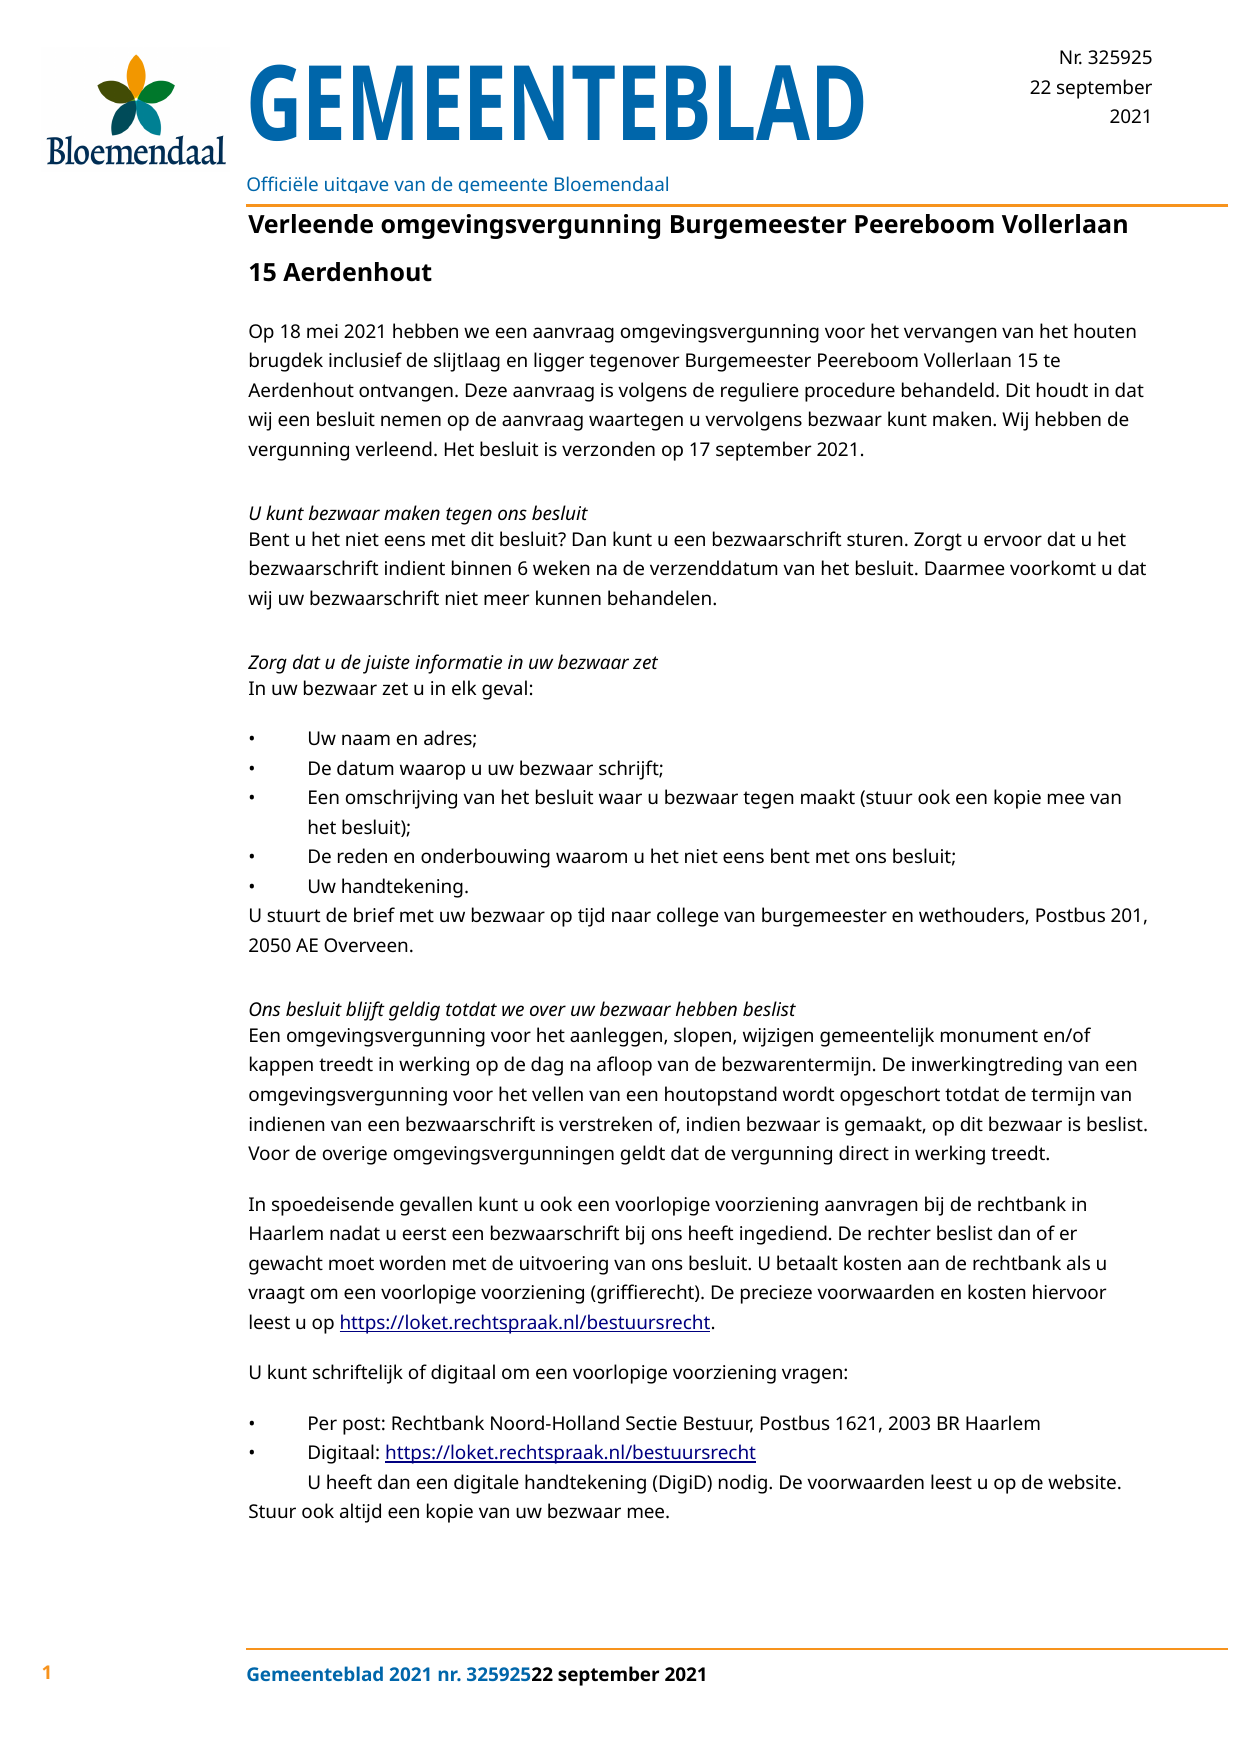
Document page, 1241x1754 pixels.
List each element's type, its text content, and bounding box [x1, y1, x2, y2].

text Een omgevingsvergunning voor het aanleggen, slopen, wijzigen gemeentelijk monument en/of kappen treedt in werking op de dag na afloop van de bezwarentermijn. De inwerkingtreding van een omgevingsvergunning voor het vellen van een houtopstand wordt opgeschort totdat de termijn van indienen van een bezwaarschrift is verstreken of, indien bezwaar is gemaakt, op dit bezwaar is beslist. Voor de overige omgevingsvergunningen geldt dat de vergunning direct in werking treedt. [248, 1022, 1152, 1166]
text U kunt bezwaar maken tegen ons besluit [248, 500, 1152, 526]
text Verleende omgevingsvergunning Burgemeester Peereboom Vollerlaan 15 Aerdenhout [248, 207, 1152, 288]
text U kunt schriftelijk of digitaal om een voorlopige voorziening vragen: [248, 1359, 1152, 1385]
text In uw bezwaar zet u in elk geval: [248, 675, 1152, 701]
text U stuurt de brief met uw bezwaar op tijd naar college van burgemeester en wethouders, Postbus 201, 2050 AE Overveen. [248, 903, 1152, 958]
text Ons besluit blijft geldig totdat we over uw bezwaar hebben beslist [248, 996, 1152, 1022]
text Zorg dat u de juiste informatie in uw bezwaar zet [248, 649, 1152, 675]
list Een omschrijving van het besluit waar u bezwaar tegen maakt (stuur ook een kopie mee van het besluit); [248, 784, 1152, 840]
list Uw naam en adres; [248, 725, 1152, 751]
list De datum waarop u uw bezwaar schrijft; [248, 755, 1152, 781]
list Digitaal: https://loket.rechtspraak.nl/bestuursrecht [248, 1439, 1152, 1465]
picture [41, 47, 231, 172]
list U heeft dan een digitale handtekening (DigiD) nodig. De voorwaarden leest u op de website. [248, 1469, 1152, 1495]
text Op 18 mei 2021 hebben we een aanvraag omgevingsvergunning voor het vervangen van het houten brugdek inclusief de slijtlaag en ligger tegenover Burgemeester Peereboom Vollerlaan 15 te Aerdenhout ontvangen. Deze aanvraag is volgens de reguliere procedure behandeld. Dit houdt in dat wij een besluit nemen op de aanvraag waartegen u vervolgens bezwaar kunt maken. Wij hebben de vergunning verleend. Het besluit is verzonden op 17 september 2021. [248, 318, 1152, 462]
list De reden en onderbouwing waarom u het niet eens bent met ons besluit; [248, 843, 1152, 869]
list Per post: Rechtbank Noord-Holland Sectie Bestuur, Postbus 1621, 2003 BR Haarlem [248, 1410, 1152, 1436]
text Stuur ook altijd een kopie van uw bezwaar mee. [248, 1499, 1152, 1524]
text In spoedeisende gevallen kunt u ook een voorlopige voorziening aanvragen bij de rechtbank in Haarlem nadat u eerst een bezwaarschrift bij ons heeft ingediend. De rechter beslist dan of er gewacht moet worden met de uitvoering van ons besluit. U betaalt kosten aan de rechtbank als u vraagt om een voorlopige voorziening (griffierecht). De precieze voorwaarden en kosten hiervoor leest u op https://loket.rechtspraak.nl/bestuursrecht. [248, 1191, 1152, 1335]
text Bent u het niet eens met dit besluit? Dan kunt u een bezwaarschrift sturen. Zorgt u ervoor dat u het bezwaarschrift indient binnen 6 weken na de verzenddatum van het besluit. Daarmee voorkomt u dat wij uw bezwaarschrift niet meer kunnen behandelen. [248, 526, 1152, 611]
list Uw handtekening. [248, 873, 1152, 899]
